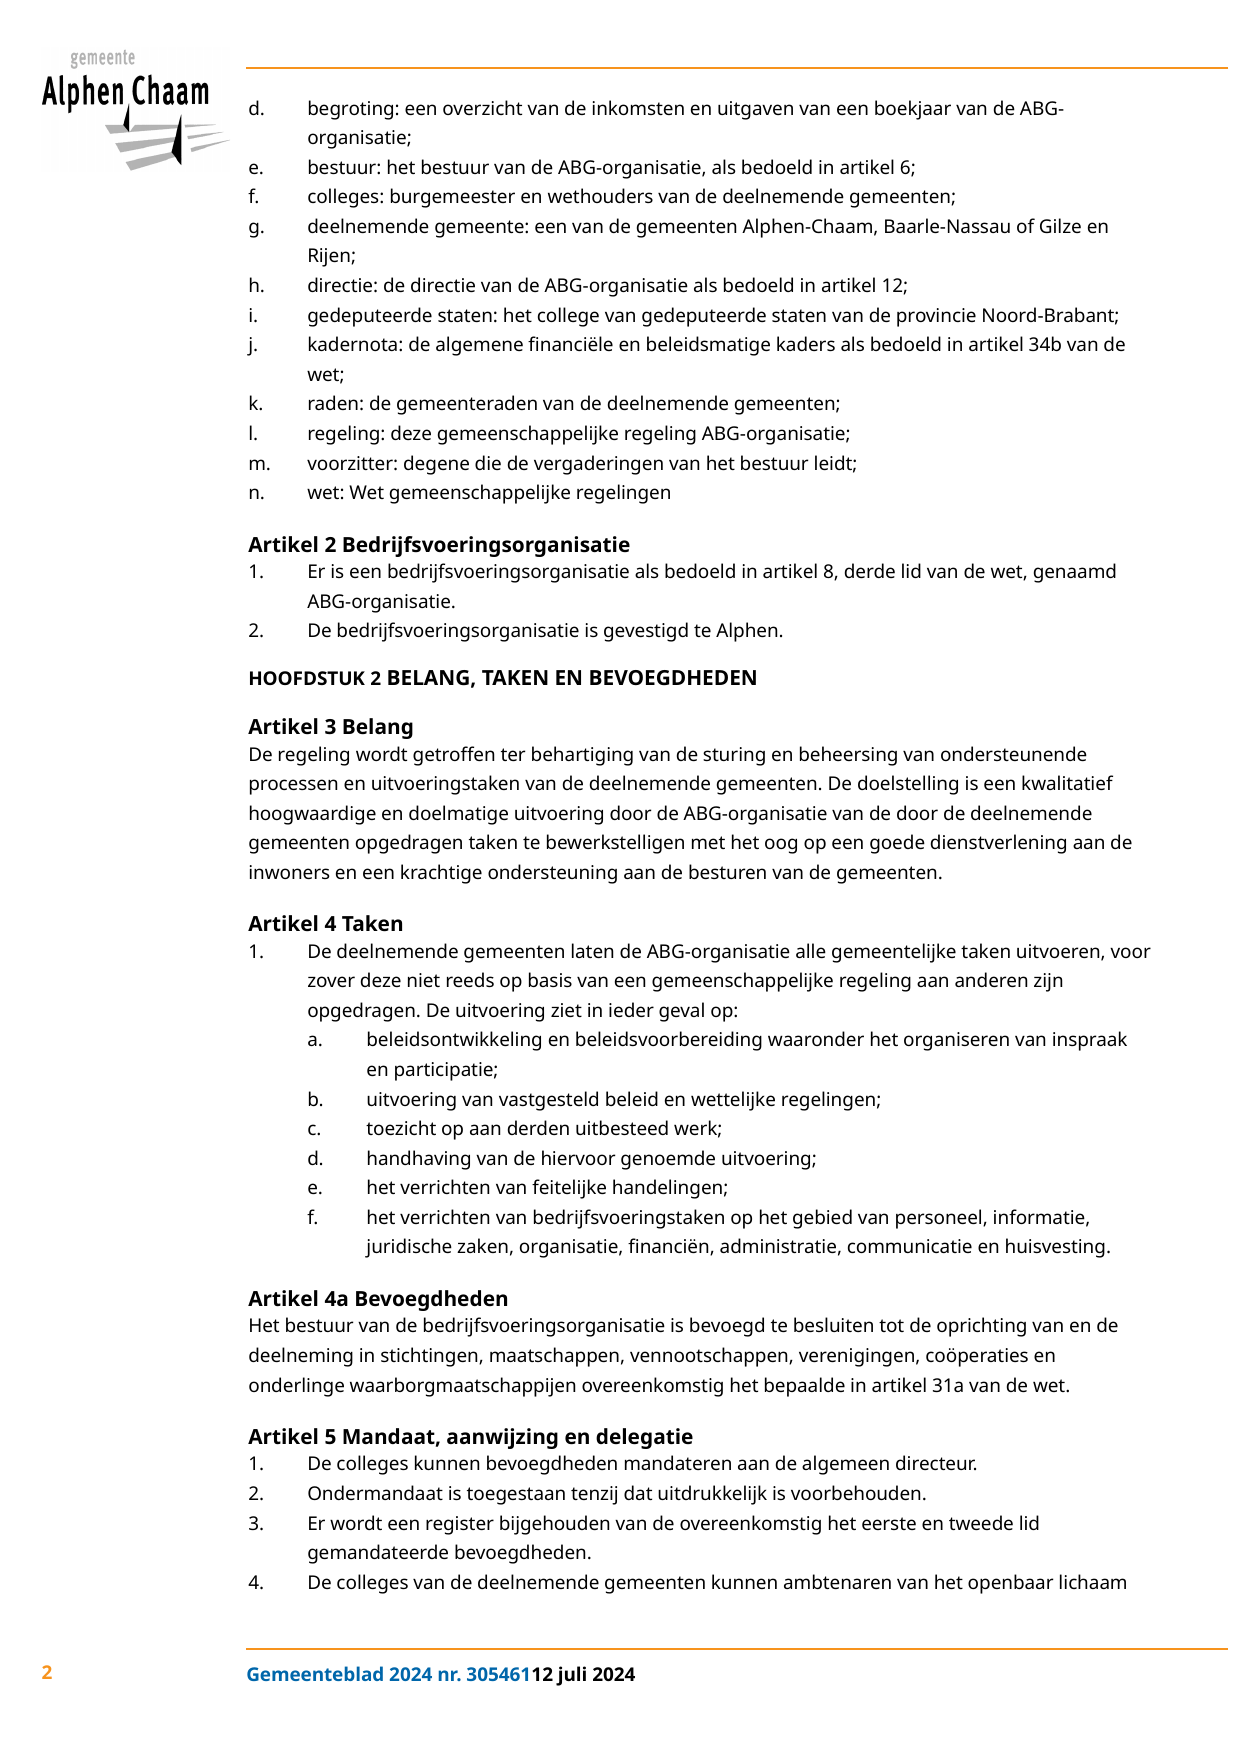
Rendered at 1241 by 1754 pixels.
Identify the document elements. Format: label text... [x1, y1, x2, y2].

list De colleges van de deelnemende gemeenten kunnen ambtenaren van het openbaar lichaam [248, 1569, 1152, 1595]
text Artikel 5 Mandaat, aanwijzing en delegatie [248, 1422, 1152, 1451]
text De regeling wordt getroffen ter behartiging van de sturing en beheersing van ondersteunende processen en uitvoeringstaken van de deelnemende gemeenten. De doelstelling is een kwalitatief hoogwaardige en doelmatige uitvoering door de ABG-organisatie van de door de deelnemende gemeenten opgedragen taken te bewerkstelligen met het oog op een goede dienstverlening aan de inwoners en een krachtige ondersteuning aan de besturen van de gemeenten. [248, 741, 1152, 885]
list wet: Wet gemeenschappelijke regelingen [248, 479, 1152, 505]
list toezicht op aan derden uitbesteed werk; [307, 1115, 1152, 1141]
list regeling: deze gemeenschappelijke regeling ABG-organisatie; [248, 420, 1152, 446]
list gedeputeerde staten: het college van gedeputeerde staten van de provincie Noord-Brabant; [248, 302, 1152, 328]
picture [41, 47, 231, 172]
list De colleges kunnen bevoegdheden mandateren aan de algemeen directeur. [248, 1451, 1152, 1476]
list Er is een bedrijfsvoeringsorganisatie als bedoeld in artikel 8, derde lid van de wet, genaamd ABG-organisatie. [248, 558, 1152, 613]
list uitvoering van vastgesteld beleid en wettelijke regelingen; [307, 1086, 1152, 1112]
list handhaving van de hiervoor genoemde uitvoering; [307, 1145, 1152, 1171]
text Artikel 3 Belang [248, 712, 1152, 741]
list raden: de gemeenteraden van de deelnemende gemeenten; [248, 391, 1152, 416]
list kadernota: de algemene financiële en beleidsmatige kaders als bedoeld in artikel 34b van de wet; [248, 331, 1152, 387]
text HOOFDSTUK 2 BELANG, TAKEN EN BEVOEGDHEDEN [248, 663, 1152, 691]
list De bedrijfsvoeringsorganisatie is gevestigd te Alphen. [248, 617, 1152, 643]
list het verrichten van bedrijfsvoeringstaken op het gebied van personeel, informatie, juridische zaken, organisatie, financiën, administratie, communicatie en huisvesting. [307, 1204, 1152, 1259]
list voorzitter: degene die de vergaderingen van het bestuur leidt; [248, 450, 1152, 476]
text Het bestuur van de bedrijfsvoeringsorganisatie is bevoegd te besluiten tot de oprichting van en de deelneming in stichtingen, maatschappen, vennootschappen, verenigingen, coöperaties en onderlinge waarborgmaatschappijen overeenkomstig het bepaalde in artikel 31a van de wet. [248, 1313, 1152, 1397]
text Artikel 4a Bevoegdheden [248, 1284, 1152, 1313]
list het verrichten van feitelijke handelingen; [307, 1174, 1152, 1200]
list colleges: burgemeester en wethouders van de deelnemende gemeenten; [248, 183, 1152, 209]
list beleidsontwikkeling en beleidsvoorbereiding waaronder het organiseren van inspraak en participatie; [307, 1027, 1152, 1082]
list directie: de directie van de ABG-organisatie als bedoeld in artikel 12; [248, 272, 1152, 298]
list De deelnemende gemeenten laten de ABG-organisatie alle gemeentelijke taken uitvoeren, voor zover deze niet reeds op basis van een gemeenschappelijke regeling aan anderen zijn opgedragen. De uitvoering ziet in ieder geval op: [248, 938, 1152, 1023]
list Ondermandaat is toegestaan tenzij dat uitdrukkelijk is voorbehouden. [248, 1480, 1152, 1506]
text Artikel 4 Taken [248, 909, 1152, 938]
list Er wordt een register bijgehouden van de overeenkomstig het eerste en tweede lid gemandateerde bevoegdheden. [248, 1510, 1152, 1565]
list begroting: een overzicht van de inkomsten en uitgaven van een boekjaar van de ABG-organisatie; [248, 95, 1152, 150]
list bestuur: het bestuur van de ABG-organisatie, als bedoeld in artikel 6; [248, 154, 1152, 180]
text Artikel 2 Bedrijfsvoeringsorganisatie [248, 530, 1152, 558]
list deelnemende gemeente: een van de gemeenten Alphen-Chaam, Baarle-Nassau of Gilze en Rijen; [248, 213, 1152, 268]
